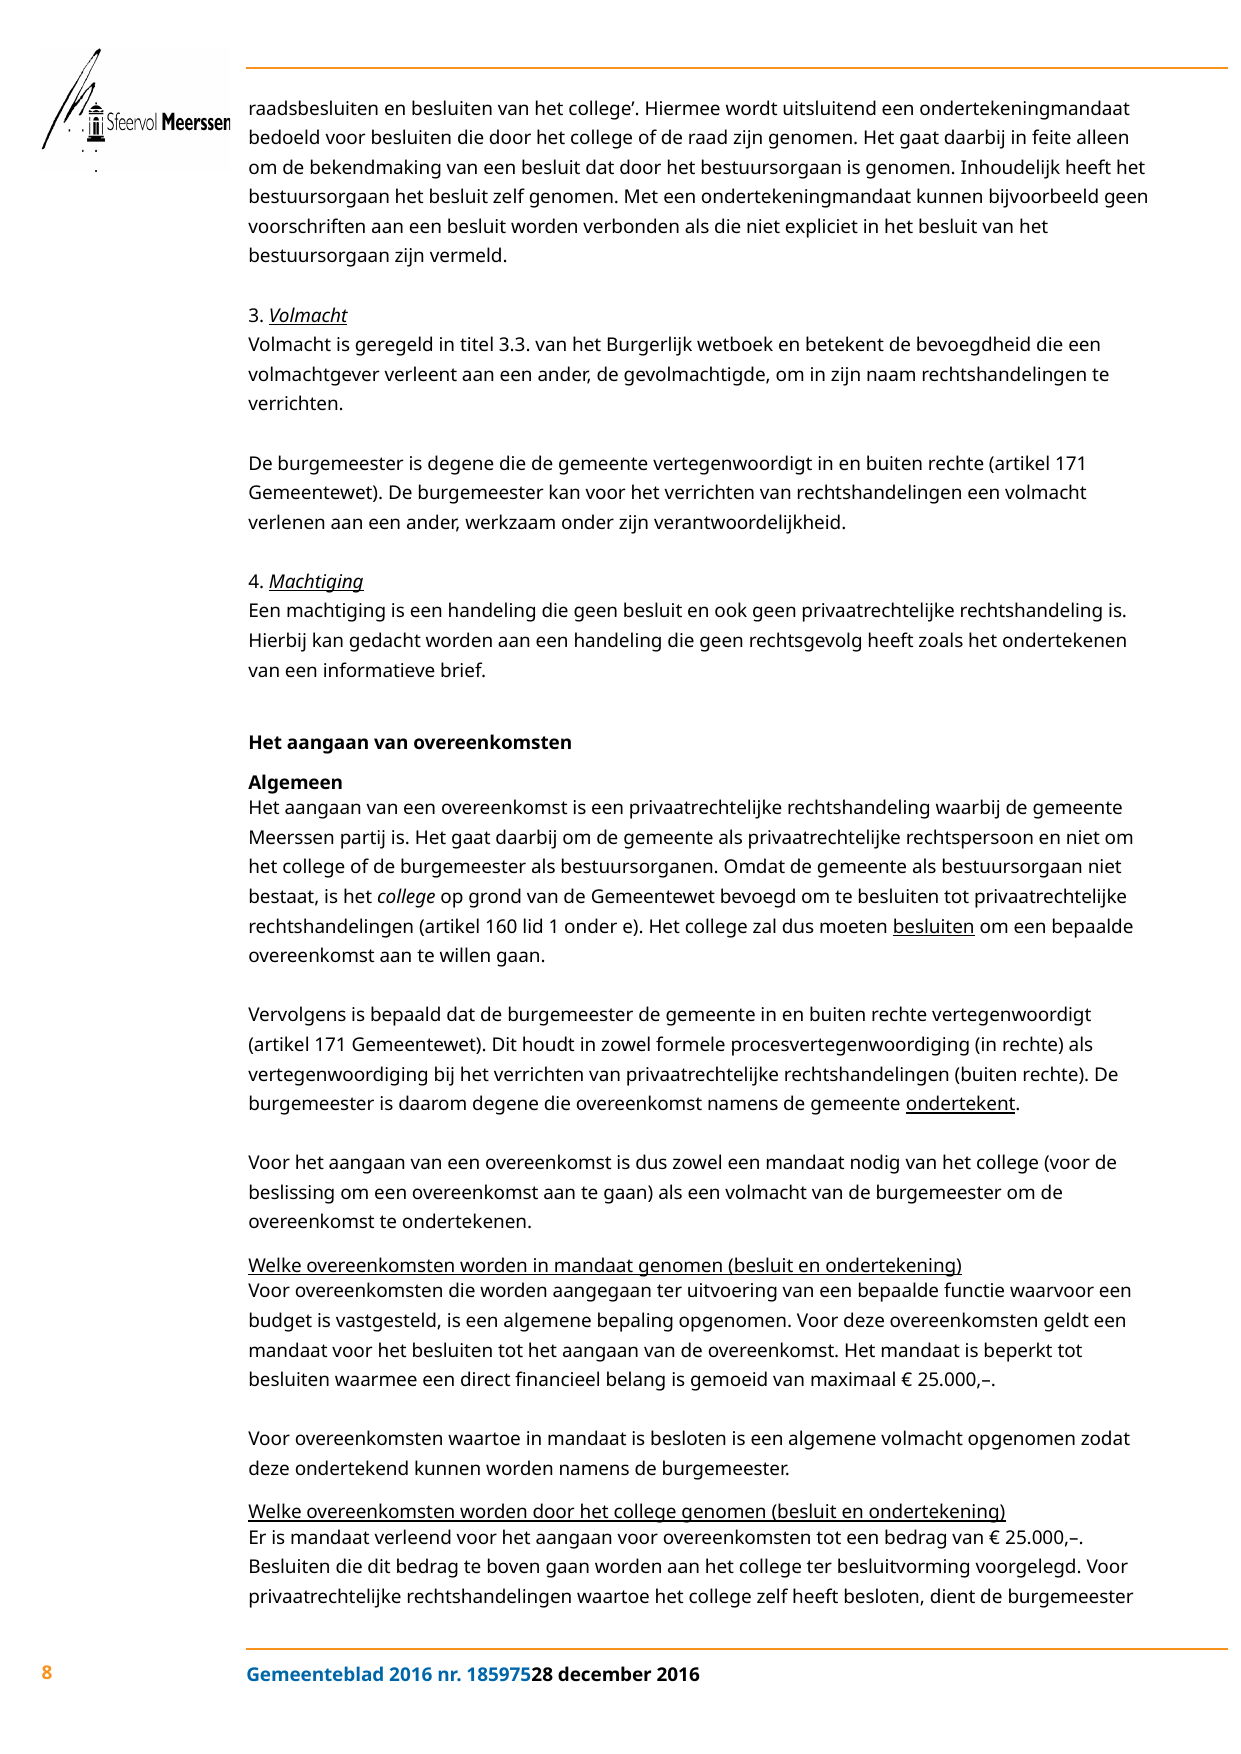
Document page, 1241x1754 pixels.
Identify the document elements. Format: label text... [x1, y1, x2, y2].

text Voor overeenkomsten waartoe in mandaat is besloten is een algemene volmacht opgenomen zodat deze ondertekend kunnen worden namens de burgemeester. [248, 1426, 1152, 1481]
text 4. Machtiging [248, 568, 1152, 594]
text De burgemeester is degene die de gemeente vertegenwoordigt in en buiten rechte (artikel 171 Gemeentewet). De burgemeester kan voor het verrichten van rechtshandelingen een volmacht verlenen aan een ander, werkzaam onder zijn verantwoordelijkheid. [248, 450, 1152, 535]
text Algemeen [248, 769, 1152, 794]
text Voor het aangaan van een overeenkomst is dus zowel een mandaat nodig van het college (voor de beslissing om een overeenkomst aan te gaan) als een volmacht van de burgemeester om de overeenkomst te ondertekenen. [248, 1149, 1152, 1234]
text Het aangaan van overeenkomsten [248, 729, 1152, 755]
text Welke overeenkomsten worden in mandaat genomen (besluit en ondertekening) [248, 1252, 1152, 1278]
text Vervolgens is bepaald dat de burgemeester de gemeente in en buiten rechte vertegenwoordigt (artikel 171 Gemeentewet). Dit houdt in zowel formele procesvertegenwoordiging (in rechte) als vertegenwoordiging bij het verrichten van privaatrechtelijke rechtshandelingen (buiten rechte). De burgemeester is daarom degene die overeenkomst namens de gemeente ondertekent. [248, 1002, 1152, 1116]
text Volmacht is geregeld in titel 3.3. van het Burgerlijk wetboek en betekent de bevoegdheid die een volmachtgever verleent aan een ander, de gevolmachtigde, om in zijn naam rechtshandelingen te verrichten. [248, 331, 1152, 416]
text 3. Volmacht [248, 302, 1152, 328]
text Welke overeenkomsten worden door het college genomen (besluit en ondertekening) [248, 1498, 1152, 1524]
text Er is mandaat verleend voor het aangaan voor overeenkomsten tot een bedrag van € 25.000,–. Besluiten die dit bedrag te boven gaan worden aan het college ter besluitvorming voorgelegd. Voor privaatrechtelijke rechtshandelingen waartoe het college zelf heeft besloten, dient de burgemeester [248, 1524, 1152, 1609]
picture [41, 47, 231, 172]
text Voor overeenkomsten die worden aangegaan ter uitvoering van een bepaalde functie waarvoor een budget is vastgesteld, is een algemene bepaling opgenomen. Voor deze overeenkomsten geldt een mandaat voor het besluiten tot het aangaan van de overeenkomst. Het mandaat is beperkt tot besluiten waarmee een direct financieel belang is gemoeid van maximaal € 25.000,–. [248, 1278, 1152, 1392]
text raadsbesluiten en besluiten van het college’. Hiermee wordt uitsluitend een ondertekeningmandaat bedoeld voor besluiten die door het college of de raad zijn genomen. Het gaat daarbij in feite alleen om de bekendmaking van een besluit dat door het bestuursorgaan is genomen. Inhoudelijk heeft het bestuursorgaan het besluit zelf genomen. Met een ondertekeningmandaat kunnen bijvoorbeeld geen voorschriften aan een besluit worden verbonden als die niet expliciet in het besluit van het bestuursorgaan zijn vermeld. [248, 95, 1152, 268]
text Een machtiging is een handeling die geen besluit en ook geen privaatrechtelijke rechtshandeling is. Hierbij kan gedacht worden aan een handeling die geen rechtsgevolg heeft zoals het ondertekenen van een informatieve brief. [248, 598, 1152, 683]
text Het aangaan van een overeenkomst is een privaatrechtelijke rechtshandeling waarbij de gemeente Meerssen partij is. Het gaat daarbij om de gemeente als privaatrechtelijke rechtspersoon en niet om het college of de burgemeester als bestuursorganen. Omdat de gemeente als bestuursorgaan niet bestaat, is het college op grond van de Gemeentewet bevoegd om te besluiten tot privaatrechtelijke rechtshandelingen (artikel 160 lid 1 onder e). Het college zal dus moeten besluiten om een bepaalde overeenkomst aan te willen gaan. [248, 794, 1152, 968]
